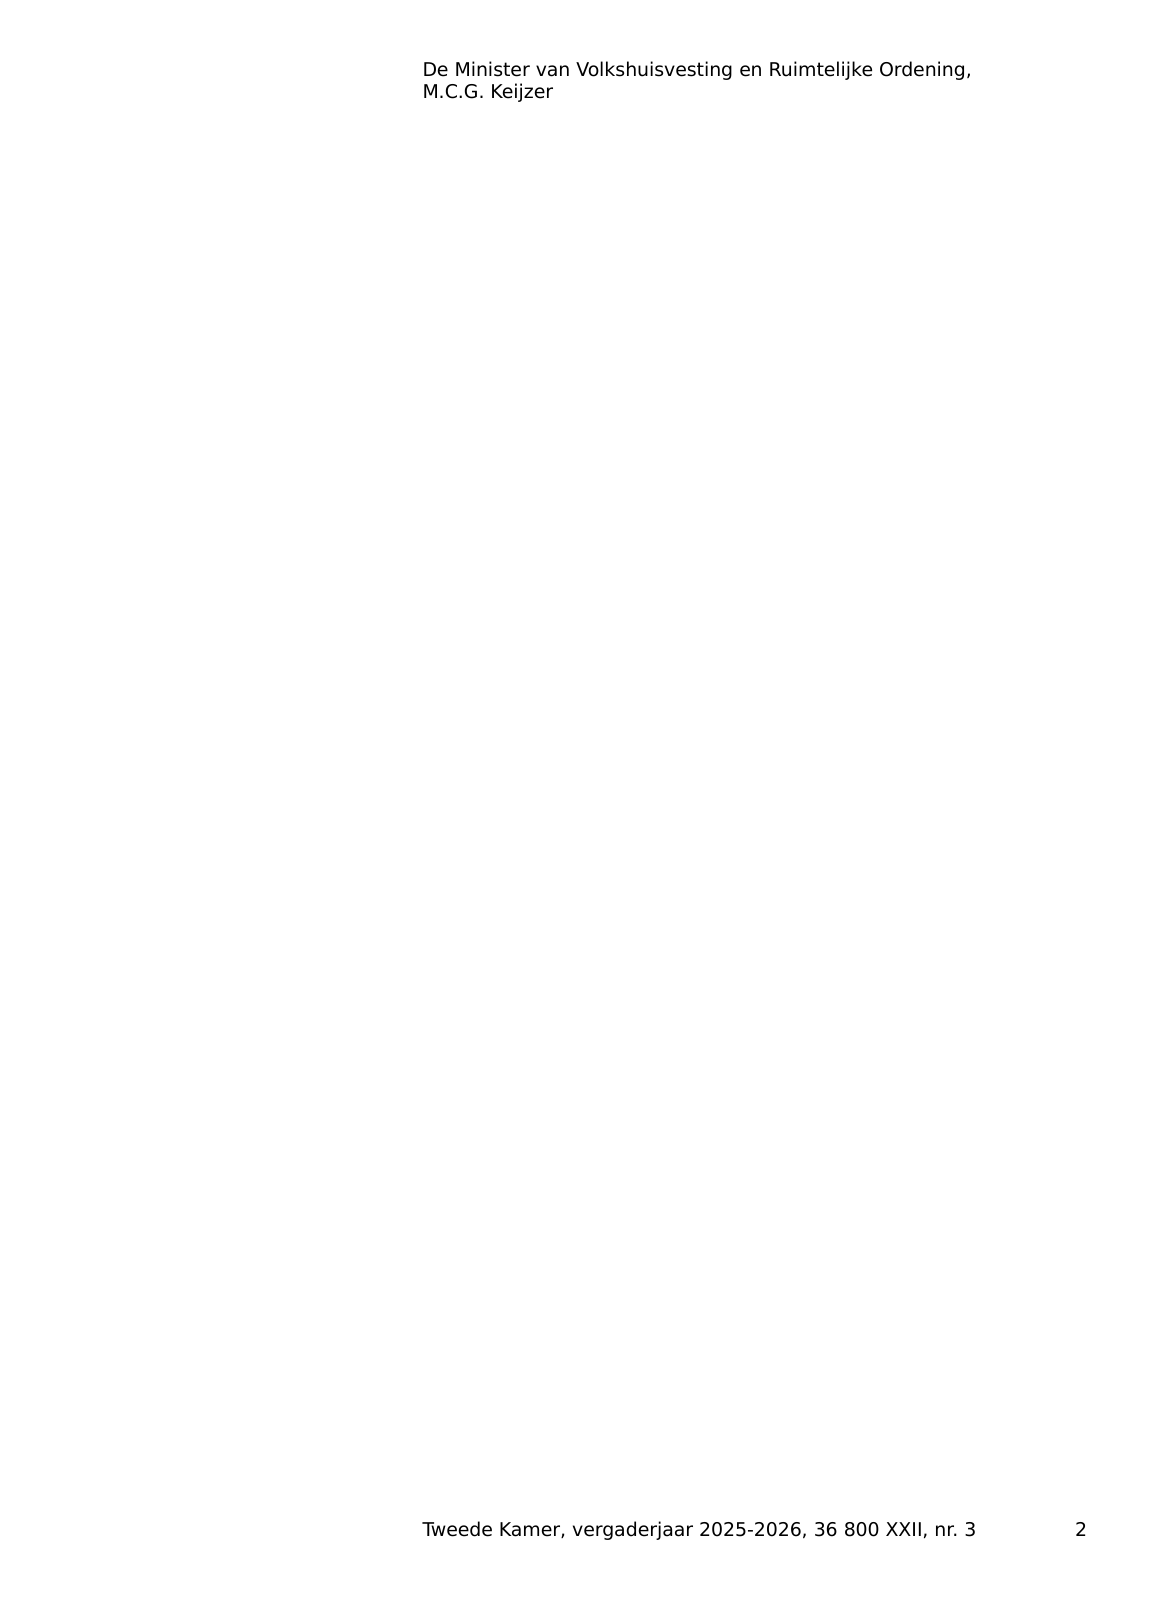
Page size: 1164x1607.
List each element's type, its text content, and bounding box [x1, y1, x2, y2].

text De Minister van Volkshuisvesting en Ruimtelijke Ordening, M.C.G. Keijzer [422, 59, 1087, 103]
